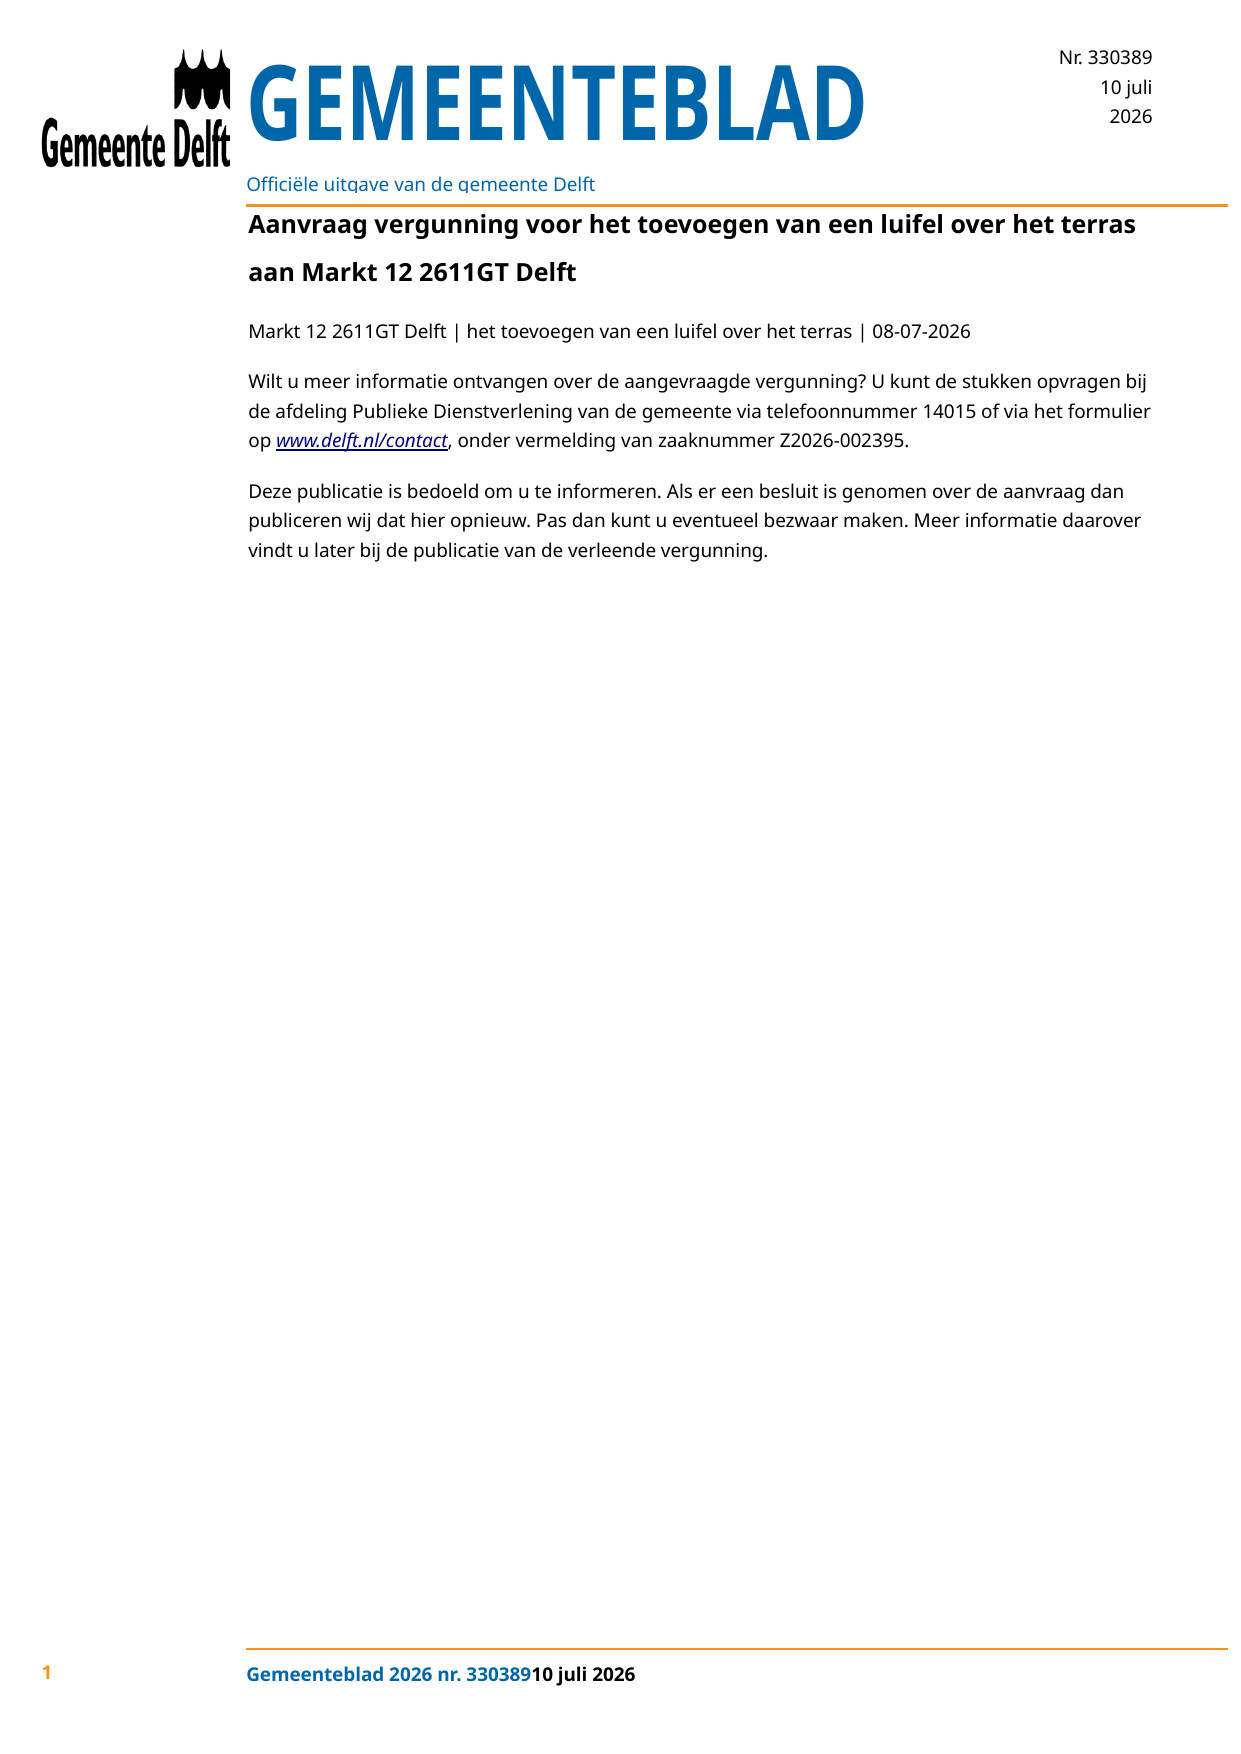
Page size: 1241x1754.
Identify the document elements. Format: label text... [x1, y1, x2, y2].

picture [41, 47, 231, 172]
text Deze publicatie is bedoeld om u te informeren. Als er een besluit is genomen over de aanvraag dan publiceren wij dat hier opnieuw. Pas dan kunt u eventueel bezwaar maken. Meer informatie daarover vindt u later bij de publicatie van de verleende vergunning. [248, 478, 1152, 563]
text Markt 12 2611GT Delft | het toevoegen van een luifel over het terras | 08-07-2026 [248, 318, 1152, 344]
text Aanvraag vergunning voor het toevoegen van een luifel over het terras aan Markt 12 2611GT Delft [248, 207, 1152, 288]
text Wilt u meer informatie ontvangen over de aangevraagde vergunning? U kunt de stukken opvragen bij de afdeling Publieke Dienstverlening van de gemeente via telefoonnummer 14015 of via het formulier op www.delft.nl/contact, onder vermelding van zaaknummer Z2026-002395. [248, 368, 1152, 453]
